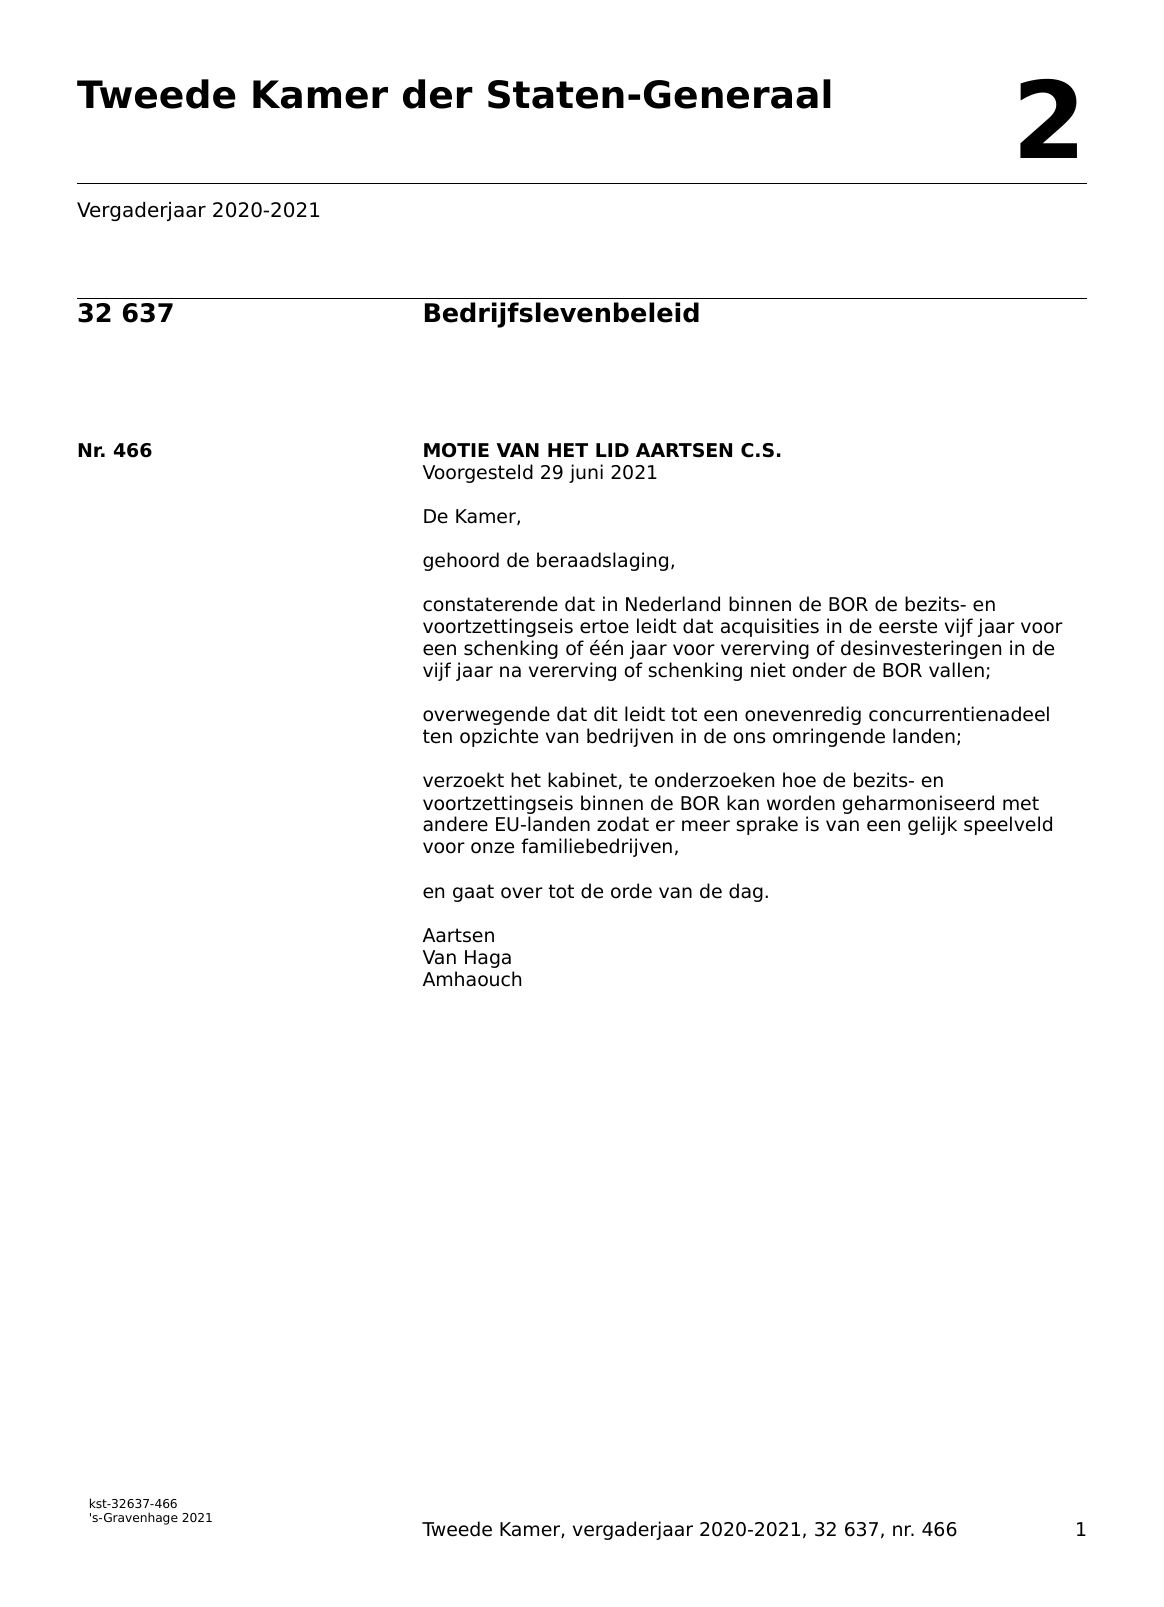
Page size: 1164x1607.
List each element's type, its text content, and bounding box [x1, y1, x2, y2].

table_header 2 [886, 59, 1087, 183]
text verzoekt het kabinet, te onderzoeken hoe de bezits- en voortzettingseis binnen de BOR kan worden geharmoniseerd met andere EU-landen zodat er meer sprake is van een gelijk speelveld voor onze familiebedrijven, [422, 770, 1087, 858]
table_header Tweede Kamer der Staten-Generaal [77, 59, 886, 183]
text constaterende dat in Nederland binnen de BOR de bezits- en voortzettingseis ertoe leidt dat acquisities in de eerste vijf jaar voor een schenking of één jaar voor vererving of desinvesteringen in de vijf jaar na vererving of schenking niet onder de BOR vallen; [422, 594, 1087, 682]
text De Kamer, [422, 506, 1087, 528]
table_cell Vergaderjaar 2020-2021 [77, 184, 1087, 298]
text en gaat over tot de orde van de dag. [422, 881, 1087, 902]
text Amhaouch [422, 969, 1087, 991]
text Van Haga [422, 947, 1087, 969]
subtitle Nr. 466 MOTIE VAN HET LID AARTSEN C.S. [77, 440, 1087, 462]
subtitle 32 637 Bedrijfslevenbeleid [77, 299, 1087, 329]
text 's-Gravenhage 2021 [88, 1511, 323, 1525]
text Voorgesteld 29 juni 2021 [422, 462, 1087, 484]
text overwegende dat dit leidt tot een onevenredig concurrentienadeel ten opzichte van bedrijven in de ons omringende landen; [422, 704, 1087, 748]
text kst-32637-466 [88, 1497, 323, 1511]
text gehoord de beraadslaging, [422, 550, 1087, 572]
text Aartsen [422, 925, 1087, 947]
